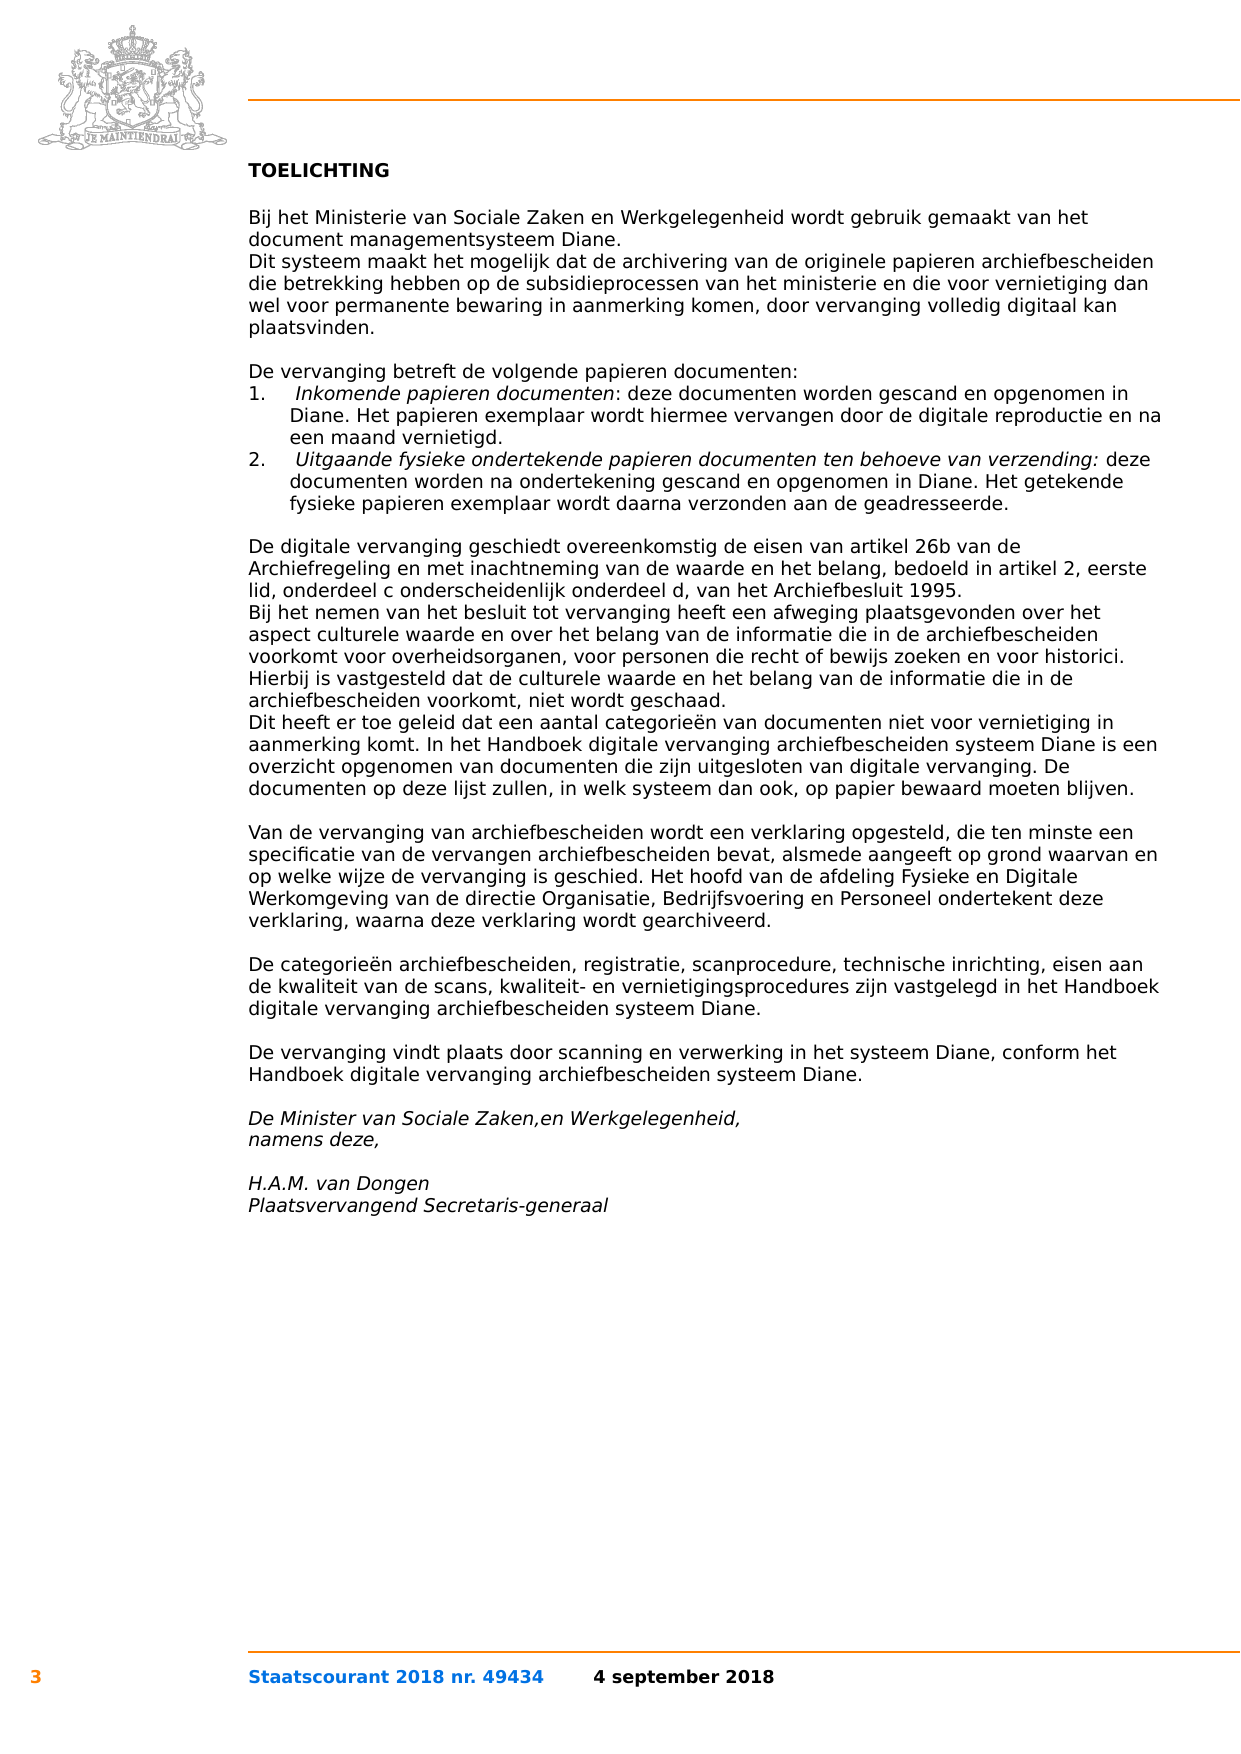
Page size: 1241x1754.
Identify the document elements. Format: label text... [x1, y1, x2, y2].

text De digitale vervanging geschiedt overeenkomstig de eisen van artikel 26b van de Archiefregeling en met inachtneming van de waarde en het belang, bedoeld in artikel 2, eerste lid, onderdeel c onderscheidenlijk onderdeel d, van het Archiefbesluit 1995. [248, 536, 1163, 602]
text De Minister van Sociale Zaken,en Werkgelegenheid, namens deze, H.A.M. van Dongen Plaatsvervangend Secretaris-generaal [248, 1107, 1163, 1217]
text Van de vervanging van archiefbescheiden wordt een verklaring opgesteld, die ten minste een specificatie van de vervangen archiefbescheiden bevat, alsmede aangeeft op grond waarvan en op welke wijze de vervanging is geschied. Het hoofd van de afdeling Fysieke en Digitale Werkomgeving van de directie Organisatie, Bedrijfsvoering en Personeel ondertekent deze verklaring, waarna deze verklaring wordt gearchiveerd. [248, 822, 1163, 932]
text De vervanging betreft de volgende papieren documenten: [248, 361, 1163, 383]
picture [38, 25, 227, 150]
text 1. Inkomende papieren documenten: deze documenten worden gescand en opgenomen in Diane. Het papieren exemplaar wordt hiermee vervangen door de digitale reproductie en na een maand vernietigd. [248, 383, 1163, 448]
text De vervanging vindt plaats door scanning en verwerking in het systeem Diane, conform het Handboek digitale vervanging archiefbescheiden systeem Diane. [248, 1042, 1163, 1086]
text De categorieën archiefbescheiden, registratie, scanprocedure, technische inrichting, eisen aan de kwaliteit van de scans, kwaliteit- en vernietigingsprocedures zijn vastgelegd in het Handboek digitale vervanging archiefbescheiden systeem Diane. [248, 954, 1163, 1020]
text Dit heeft er toe geleid dat een aantal categorieën van documenten niet voor vernietiging in aanmerking komt. In het Handboek digitale vervanging archiefbescheiden systeem Diane is een overzicht opgenomen van documenten die zijn uitgesloten van digitale vervanging. De documenten op deze lijst zullen, in welk systeem dan ook, op papier bewaard moeten blijven. [248, 712, 1163, 800]
text Bij het Ministerie van Sociale Zaken en Werkgelegenheid wordt gebruik gemaakt van het document managementsysteem Diane. [248, 207, 1163, 251]
text Bij het nemen van het besluit tot vervanging heeft een afweging plaatsgevonden over het aspect culturele waarde en over het belang van de informatie die in de archiefbescheiden voorkomt voor overheidsorganen, voor personen die recht of bewijs zoeken en voor historici. Hierbij is vastgesteld dat de culturele waarde en het belang van de informatie die in de archiefbescheiden voorkomt, niet wordt geschaad. [248, 602, 1163, 712]
subtitle TOELICHTING [248, 160, 1163, 182]
text Dit systeem maakt het mogelijk dat de archivering van de originele papieren archiefbescheiden die betrekking hebben op de subsidieprocessen van het ministerie en die voor vernietiging dan wel voor permanente bewaring in aanmerking komen, door vervanging volledig digitaal kan plaatsvinden. [248, 251, 1163, 339]
text 2. Uitgaande fysieke ondertekende papieren documenten ten behoeve van verzending: deze documenten worden na ondertekening gescand en opgenomen in Diane. Het getekende fysieke papieren exemplaar wordt daarna verzonden aan de geadresseerde. [248, 448, 1163, 514]
